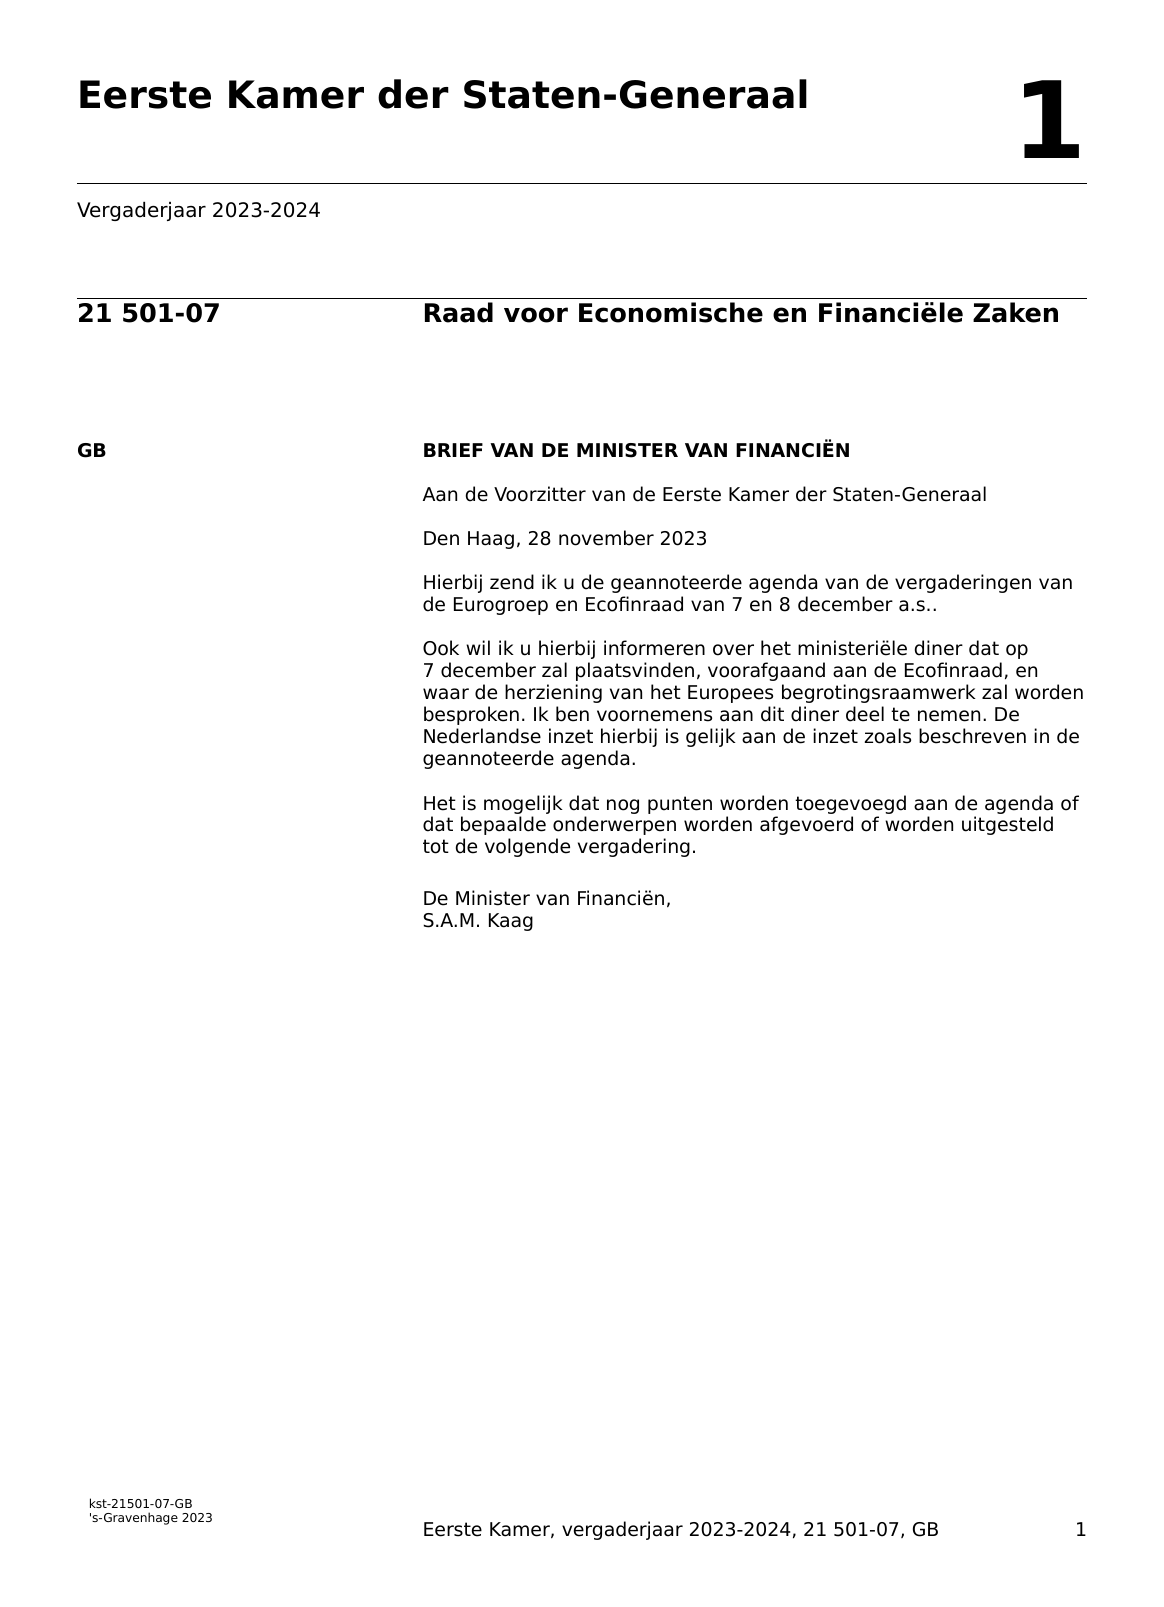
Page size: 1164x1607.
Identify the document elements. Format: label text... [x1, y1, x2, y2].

text Hierbij zend ik u de geannoteerde agenda van de vergaderingen van de Eurogroep en Ecofinraad van 7 en 8 december a.s.. [422, 572, 1087, 616]
table_cell Vergaderjaar 2023-2024 [77, 184, 1087, 298]
text Den Haag, 28 november 2023 [422, 528, 1087, 550]
text 's-Gravenhage 2023 [88, 1511, 323, 1525]
subtitle GB BRIEF VAN DE MINISTER VAN FINANCIËN [77, 440, 1087, 462]
table_header Eerste Kamer der Staten-Generaal [77, 59, 886, 183]
text Aan de Voorzitter van de Eerste Kamer der Staten-Generaal [422, 484, 1087, 506]
text kst-21501-07-GB [88, 1497, 323, 1511]
text Het is mogelijk dat nog punten worden toegevoegd aan de agenda of dat bepaalde onderwerpen worden afgevoerd of worden uitgesteld tot de volgende vergadering. [422, 792, 1087, 858]
text De Minister van Financiën, S.A.M. Kaag [422, 888, 1087, 932]
table_header 1 [886, 59, 1087, 183]
text Ook wil ik u hierbij informeren over het ministeriële diner dat op 7 december zal plaatsvinden, voorafgaand aan de Ecofinraad, en waar de herziening van het Europees begrotingsraamwerk zal worden besproken. Ik ben voornemens aan dit diner deel te nemen. De Nederlandse inzet hierbij is gelijk aan de inzet zoals beschreven in de geannoteerde agenda. [422, 638, 1087, 770]
subtitle 21 501-07 Raad voor Economische en Financiële Zaken [77, 299, 1087, 329]
